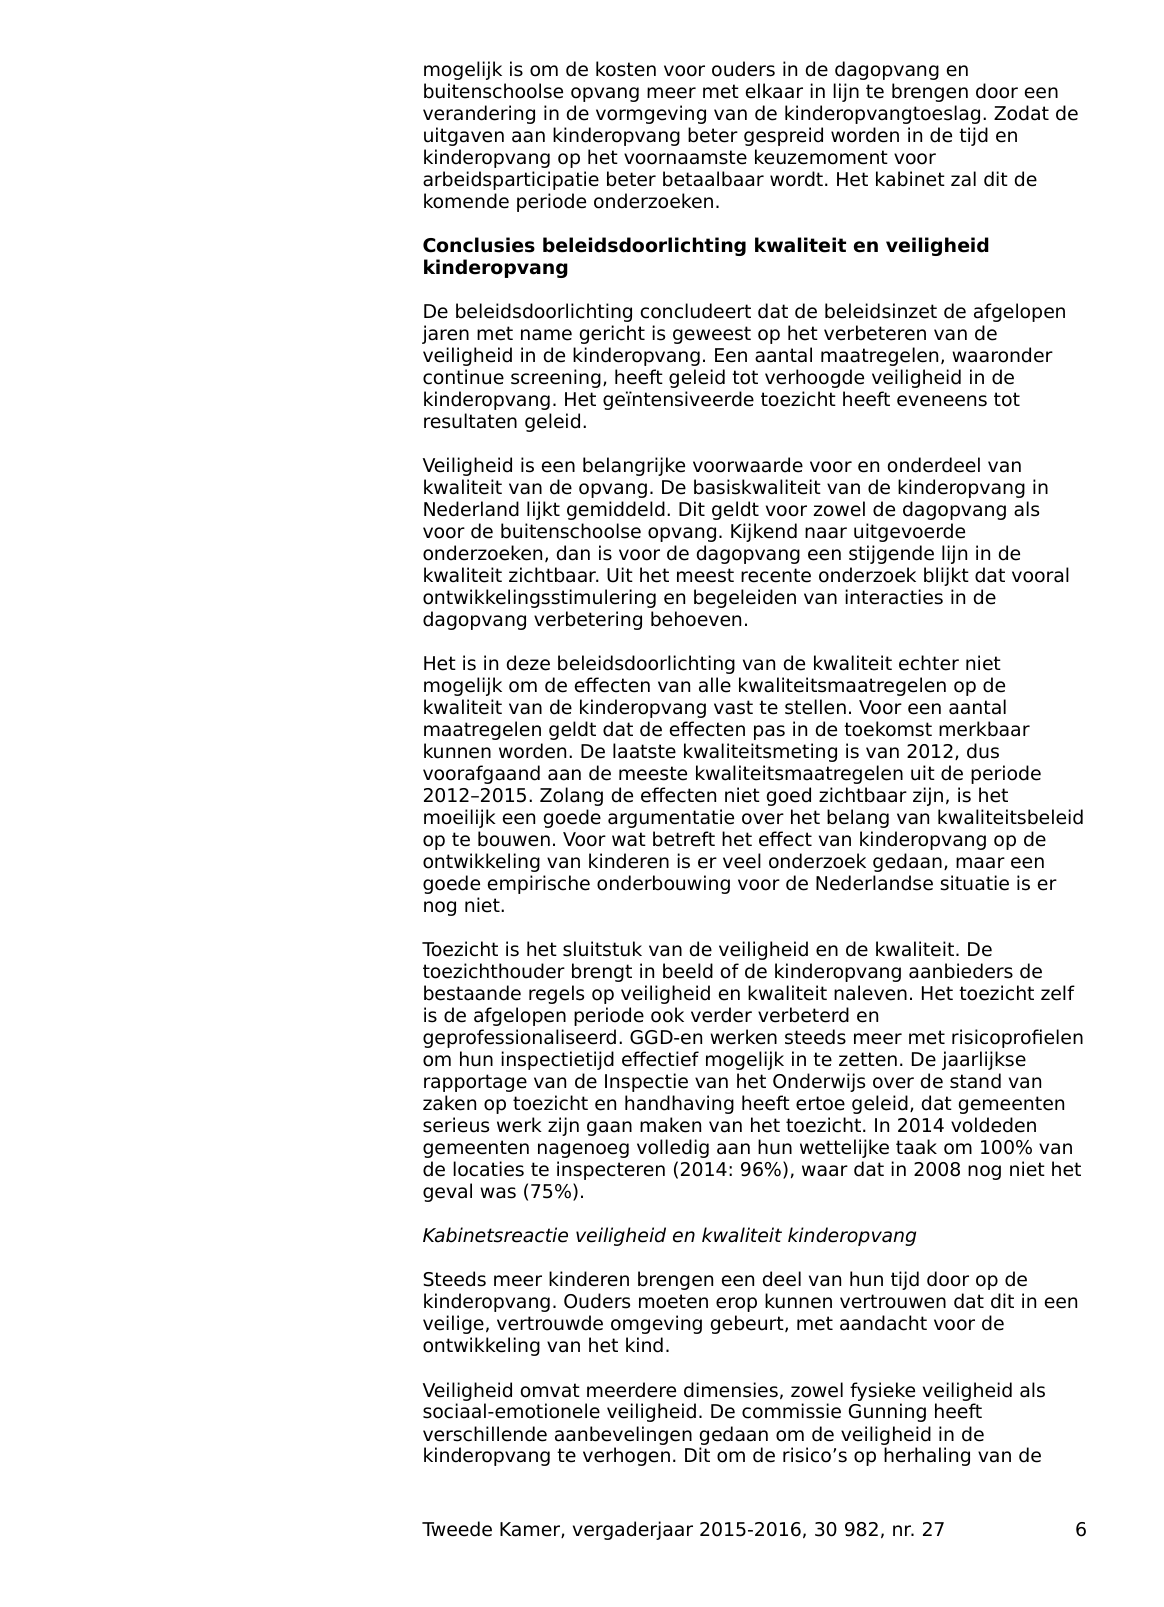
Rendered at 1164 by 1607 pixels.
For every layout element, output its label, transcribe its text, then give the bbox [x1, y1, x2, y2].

text Veiligheid is een belangrijke voorwaarde voor en onderdeel van kwaliteit van de opvang. De basiskwaliteit van de kinderopvang in Nederland lijkt gemiddeld. Dit geldt voor zowel de dagopvang als voor de buitenschoolse opvang. Kijkend naar uitgevoerde onderzoeken, dan is voor de dagopvang een stijgende lijn in de kwaliteit zichtbaar. Uit het meest recente onderzoek blijkt dat vooral ontwikkelingsstimulering en begeleiden van interacties in de dagopvang verbetering behoeven. [422, 455, 1087, 631]
subtitle Kabinetsreactie veiligheid en kwaliteit kinderopvang [422, 1225, 1087, 1247]
text Toezicht is het sluitstuk van de veiligheid en de kwaliteit. De toezichthouder brengt in beeld of de kinderopvang aanbieders de bestaande regels op veiligheid en kwaliteit naleven. Het toezicht zelf is de afgelopen periode ook verder verbeterd en geprofessionaliseerd. GGD-en werken steeds meer met risicoprofielen om hun inspectietijd effectief mogelijk in te zetten. De jaarlijkse rapportage van de Inspectie van het Onderwijs over de stand van zaken op toezicht en handhaving heeft ertoe geleid, dat gemeenten serieus werk zijn gaan maken van het toezicht. In 2014 voldeden gemeenten nagenoeg volledig aan hun wettelijke taak om 100% van de locaties te inspecteren (2014: 96%), waar dat in 2008 nog niet het geval was (75%). [422, 939, 1087, 1203]
text De beleidsdoorlichting concludeert dat de beleidsinzet de afgelopen jaren met name gericht is geweest op het verbeteren van de veiligheid in de kinderopvang. Een aantal maatregelen, waaronder continue screening, heeft geleid tot verhoogde veiligheid in de kinderopvang. Het geïntensiveerde toezicht heeft eveneens tot resultaten geleid. [422, 301, 1087, 433]
text Steeds meer kinderen brengen een deel van hun tijd door op de kinderopvang. Ouders moeten erop kunnen vertrouwen dat dit in een veilige, vertrouwde omgeving gebeurt, met aandacht voor de ontwikkeling van het kind. [422, 1269, 1087, 1357]
text Het is in deze beleidsdoorlichting van de kwaliteit echter niet mogelijk om de effecten van alle kwaliteitsmaatregelen op de kwaliteit van de kinderopvang vast te stellen. Voor een aantal maatregelen geldt dat de effecten pas in de toekomst merkbaar kunnen worden. De laatste kwaliteitsmeting is van 2012, dus voorafgaand aan de meeste kwaliteitsmaatregelen uit de periode 2012–2015. Zolang de effecten niet goed zichtbaar zijn, is het moeilijk een goede argumentatie over het belang van kwaliteitsbeleid op te bouwen. Voor wat betreft het effect van kinderopvang op de ontwikkeling van kinderen is er veel onderzoek gedaan, maar een goede empirische onderbouwing voor de Nederlandse situatie is er nog niet. [422, 653, 1087, 917]
text mogelijk is om de kosten voor ouders in de dagopvang en buitenschoolse opvang meer met elkaar in lijn te brengen door een verandering in de vormgeving van de kinderopvangtoeslag. Zodat de uitgaven aan kinderopvang beter gespreid worden in de tijd en kinderopvang op het voornaamste keuzemoment voor arbeidsparticipatie beter betaalbaar wordt. Het kabinet zal dit de komende periode onderzoeken. [422, 59, 1087, 213]
subtitle Conclusies beleidsdoorlichting kwaliteit en veiligheid kinderopvang [422, 235, 1087, 279]
text Veiligheid omvat meerdere dimensies, zowel fysieke veiligheid als sociaal-emotionele veiligheid. De commissie Gunning heeft verschillende aanbevelingen gedaan om de veiligheid in de kinderopvang te verhogen. Dit om de risico’s op herhaling van de [422, 1379, 1087, 1467]
